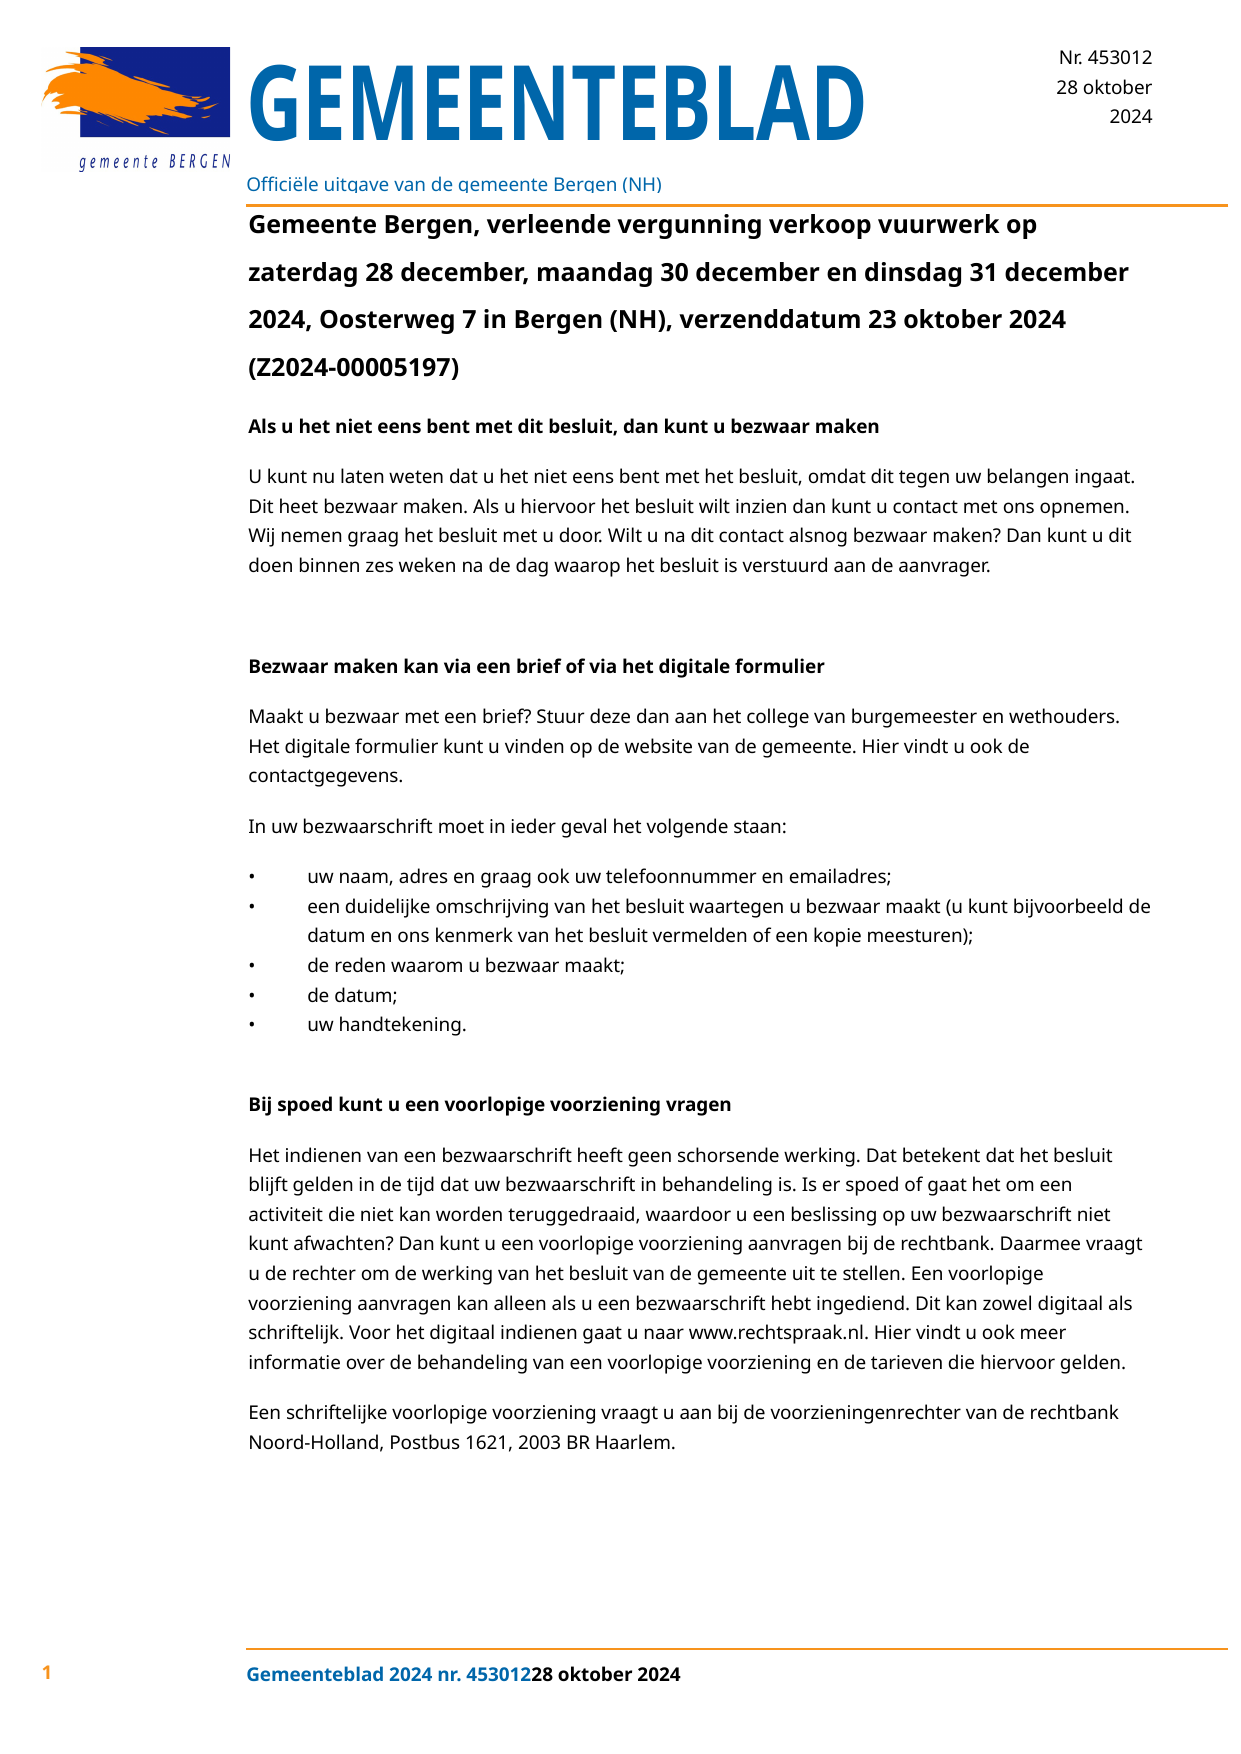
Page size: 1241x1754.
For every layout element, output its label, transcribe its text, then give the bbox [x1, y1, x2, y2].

text U kunt nu laten weten dat u het niet eens bent met het besluit, omdat dit tegen uw belangen ingaat. Dit heet bezwaar maken. Als u hiervoor het besluit wilt inzien dan kunt u contact met ons opnemen. Wij nemen graag het besluit met u door. Wilt u na dit contact alsnog bezwaar maken? Dan kunt u dit doen binnen zes weken na de dag waarop het besluit is verstuurd aan de aanvrager. [248, 463, 1152, 578]
list een duidelijke omschrijving van het besluit waartegen u bezwaar maakt (u kunt bijvoorbeeld de datum en ons kenmerk van het besluit vermelden of een kopie meesturen); [248, 893, 1152, 948]
text In uw bezwaarschrift moet in ieder geval het volgende staan: [248, 813, 1152, 839]
list de reden waarom u bezwaar maakt; [248, 952, 1152, 978]
list uw naam, adres en graag ook uw telefoonnummer en emailadres; [248, 863, 1152, 889]
text Gemeente Bergen, verleende vergunning verkoop vuurwerk op zaterdag 28 december, maandag 30 december en dinsdag 31 december 2024, Oosterweg 7 in Bergen (NH), verzenddatum 23 oktober 2024 (Z2024-00005197) [248, 207, 1152, 384]
text Bezwaar maken kan via een brief of via het digitale formulier [248, 653, 1152, 679]
text Een schriftelijke voorlopige voorziening vraagt u aan bij de voorzieningenrechter van de rechtbank Noord-Holland, Postbus 1621, 2003 BR Haarlem. [248, 1399, 1152, 1455]
text Het indienen van een bezwaarschrift heeft geen schorsende werking. Dat betekent dat het besluit blijft gelden in de tijd dat uw bezwaarschrift in behandeling is. Is er spoed of gaat het om een activiteit die niet kan worden teruggedraaid, waardoor u een beslissing op uw bezwaarschrift niet kunt afwachten? Dan kunt u een voorlopige voorziening aanvragen bij de rechtbank. Daarmee vraagt u de rechter om de werking van het besluit van de gemeente uit te stellen. Een voorlopige voorziening aanvragen kan alleen als u een bezwaarschrift hebt ingediend. Dit kan zowel digitaal als schriftelijk. Voor het digitaal indienen gaat u naar www.rechtspraak.nl. Hier vindt u ook meer informatie over de behandeling van een voorlopige voorziening en de tarieven die hiervoor gelden. [248, 1142, 1152, 1375]
text Bij spoed kunt u een voorlopige voorziening vragen [248, 1091, 1152, 1117]
picture [41, 47, 231, 172]
list uw handtekening. [248, 1011, 1152, 1037]
text Als u het niet eens bent met dit besluit, dan kunt u bezwaar maken [248, 413, 1152, 439]
text Maakt u bezwaar met een brief? Stuur deze dan aan het college van burgemeester en wethouders. Het digitale formulier kunt u vinden op de website van de gemeente. Hier vindt u ook de contactgegevens. [248, 703, 1152, 788]
list de datum; [248, 982, 1152, 1008]
